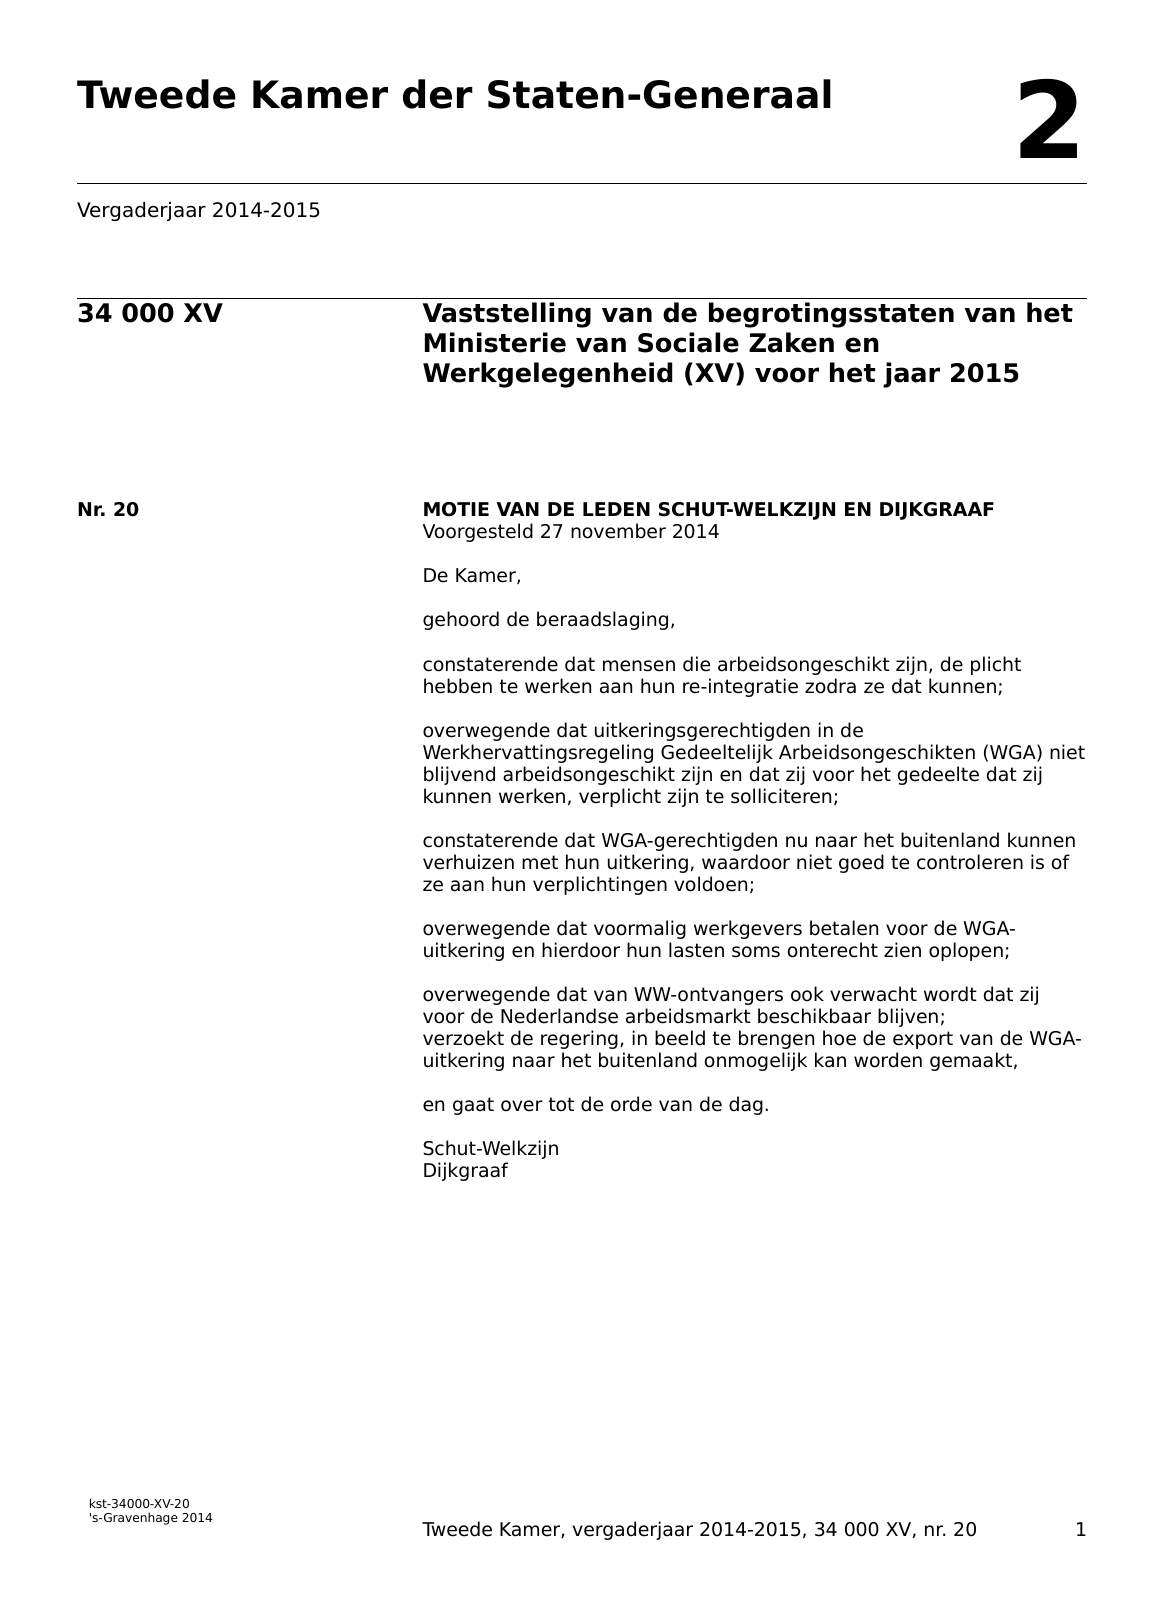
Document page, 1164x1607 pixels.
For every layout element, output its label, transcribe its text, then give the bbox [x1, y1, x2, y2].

text Voorgesteld 27 november 2014 [422, 521, 1087, 543]
subtitle Nr. 20 MOTIE VAN DE LEDEN SCHUT-WELKZIJN EN DIJKGRAAF [77, 499, 1087, 521]
text constaterende dat mensen die arbeidsongeschikt zijn, de plicht hebben te werken aan hun re-integratie zodra ze dat kunnen; [422, 653, 1087, 697]
text overwegende dat van WW-ontvangers ook verwacht wordt dat zij voor de Nederlandse arbeidsmarkt beschikbaar blijven; [422, 984, 1087, 1028]
text overwegende dat voormalig werkgevers betalen voor de WGA-uitkering en hierdoor hun lasten soms onterecht zien oplopen; [422, 918, 1087, 962]
text De Kamer, [422, 565, 1087, 587]
subtitle 34 000 XV Vaststelling van de begrotingsstaten van het Ministerie van Sociale Zaken en Werkgelegenheid (XV) voor het jaar 2015 [77, 299, 1087, 388]
text Schut-Welkzijn [422, 1138, 1087, 1160]
text verzoekt de regering, in beeld te brengen hoe de export van de WGA-uitkering naar het buitenland onmogelijk kan worden gemaakt, [422, 1028, 1087, 1072]
text Dijkgraaf [422, 1160, 1087, 1182]
text gehoord de beraadslaging, [422, 609, 1087, 631]
text kst-34000-XV-20 [88, 1497, 323, 1511]
text constaterende dat WGA-gerechtigden nu naar het buitenland kunnen verhuizen met hun uitkering, waardoor niet goed te controleren is of ze aan hun verplichtingen voldoen; [422, 830, 1087, 896]
table_cell Vergaderjaar 2014-2015 [77, 184, 1087, 298]
text overwegende dat uitkeringsgerechtigden in de Werkhervattingsregeling Gedeeltelijk Arbeidsongeschikten (WGA) niet blijvend arbeidsongeschikt zijn en dat zij voor het gedeelte dat zij kunnen werken, verplicht zijn te solliciteren; [422, 720, 1087, 808]
text en gaat over tot de orde van de dag. [422, 1094, 1087, 1116]
text 's-Gravenhage 2014 [88, 1511, 323, 1525]
table_header 2 [886, 59, 1087, 183]
table_header Tweede Kamer der Staten-Generaal [77, 59, 886, 183]
